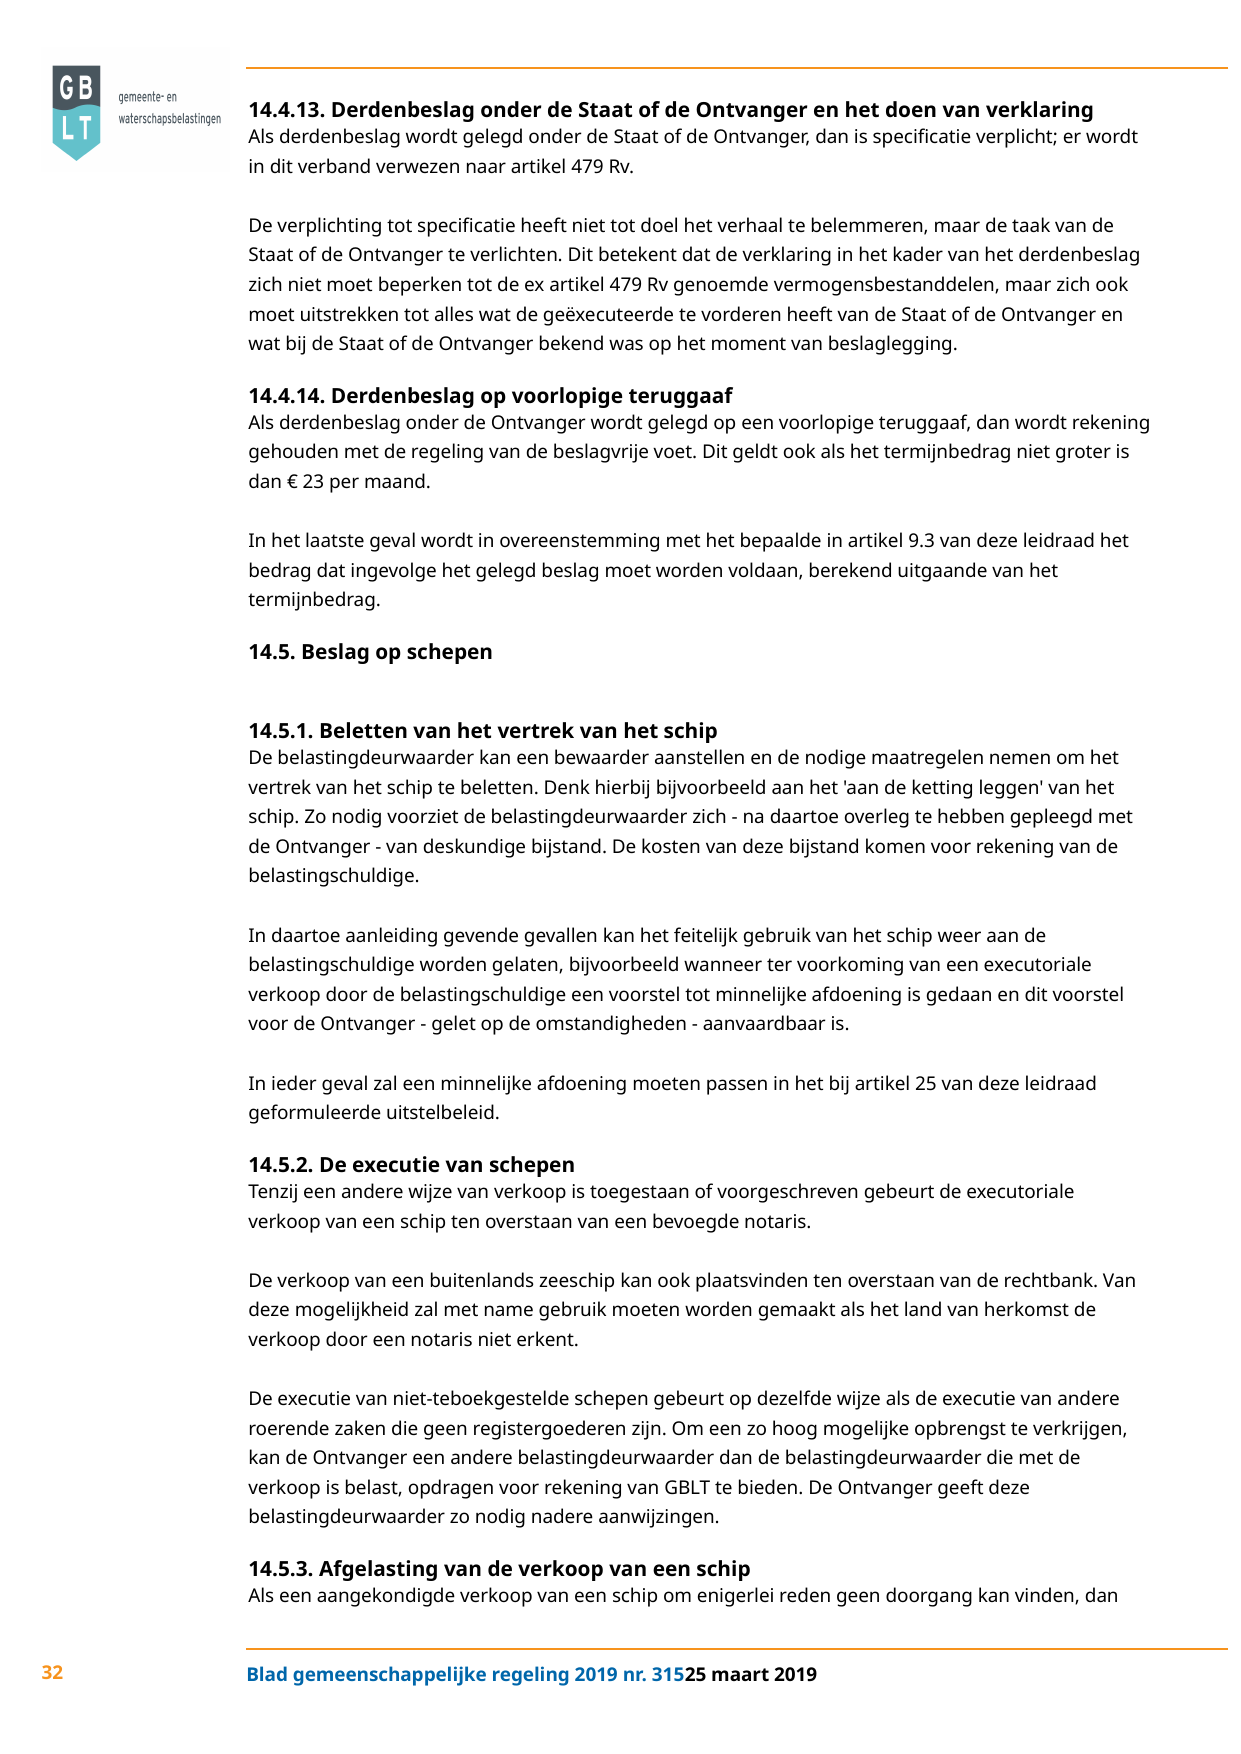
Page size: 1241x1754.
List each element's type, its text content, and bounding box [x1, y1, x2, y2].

text De verkoop van een buitenlands zeeschip kan ook plaatsvinden ten overstaan van de rechtbank. Van deze mogelijkheid zal met name gebruik moeten worden gemaakt als het land van herkomst de verkoop door een notaris niet erkent. [248, 1267, 1152, 1352]
text Tenzij een andere wijze van verkoop is toegestaan of voorgeschreven gebeurt de executoriale verkoop van een schip ten overstaan van een bevoegde notaris. [248, 1178, 1152, 1233]
text Als een aangekondigde verkoop van een schip om enigerlei reden geen doorgang kan vinden, dan [248, 1582, 1152, 1608]
text 14.4.13. Derdenbeslag onder de Staat of de Ontvanger en het doen van verklaring [248, 95, 1152, 123]
text In ieder geval zal een minnelijke afdoening moeten passen in het bij artikel 25 van deze leidraad geformuleerde uitstelbeleid. [248, 1070, 1152, 1125]
text In daartoe aanleiding gevende gevallen kan het feitelijk gebruik van het schip weer aan de belastingschuldige worden gelaten, bijvoorbeeld wanneer ter voorkoming van een executoriale verkoop door de belastingschuldige een voorstel tot minnelijke afdoening is gedaan en dit voorstel voor de Ontvanger - gelet op de omstandigheden - aanvaardbaar is. [248, 922, 1152, 1036]
text De verplichting tot specificatie heeft niet tot doel het verhaal te belemmeren, maar de taak van de Staat of de Ontvanger te verlichten. Dit betekent dat de verklaring in het kader van het derdenbeslag zich niet moet beperken tot de ex artikel 479 Rv genoemde vermogensbestanddelen, maar zich ook moet uitstrekken tot alles wat de geëxecuteerde te vorderen heeft van de Staat of de Ontvanger en wat bij de Staat of de Ontvanger bekend was op het moment van beslaglegging. [248, 212, 1152, 356]
text 14.5. Beslag op schepen [248, 637, 1152, 666]
text De executie van niet-teboekgestelde schepen gebeurt op dezelfde wijze als de executie van andere roerende zaken die geen registergoederen zijn. Om een zo hoog mogelijke opbrengst te verkrijgen, kan de Ontvanger een andere belastingdeurwaarder dan de belastingdeurwaarder die met de verkoop is belast, opdragen voor rekening van GBLT te bieden. De Ontvanger geeft deze belastingdeurwaarder zo nodig nadere aanwijzingen. [248, 1385, 1152, 1529]
text Als derdenbeslag wordt gelegd onder de Staat of de Ontvanger, dan is specificatie verplicht; er wordt in dit verband verwezen naar artikel 479 Rv. [248, 123, 1152, 178]
text 14.5.2. De executie van schepen [248, 1150, 1152, 1178]
text Als derdenbeslag onder de Ontvanger wordt gelegd op een voorlopige teruggaaf, dan wordt rekening gehouden met de regeling van de beslagvrije voet. Dit geldt ook als het termijnbedrag niet groter is dan € 23 per maand. [248, 409, 1152, 494]
text De belastingdeurwaarder kan een bewaarder aanstellen en de nodige maatregelen nemen om het vertrek van het schip te beletten. Denk hierbij bijvoorbeeld aan het 'aan de ketting leggen' van het schip. Zo nodig voorziet de belastingdeurwaarder zich - na daartoe overleg te hebben gepleegd met de Ontvanger - van deskundige bijstand. De kosten van deze bijstand komen voor rekening van de belastingschuldige. [248, 744, 1152, 888]
text 14.5.3. Afgelasting van de verkoop van een schip [248, 1554, 1152, 1582]
picture [41, 47, 231, 172]
text 14.5.1. Beletten van het vertrek van het schip [248, 716, 1152, 744]
text 14.4.14. Derdenbeslag op voorlopige teruggaaf [248, 381, 1152, 409]
text In het laatste geval wordt in overeenstemming met het bepaalde in artikel 9.3 van deze leidraad het bedrag dat ingevolge het gelegd beslag moet worden voldaan, berekend uitgaande van het termijnbedrag. [248, 527, 1152, 612]
